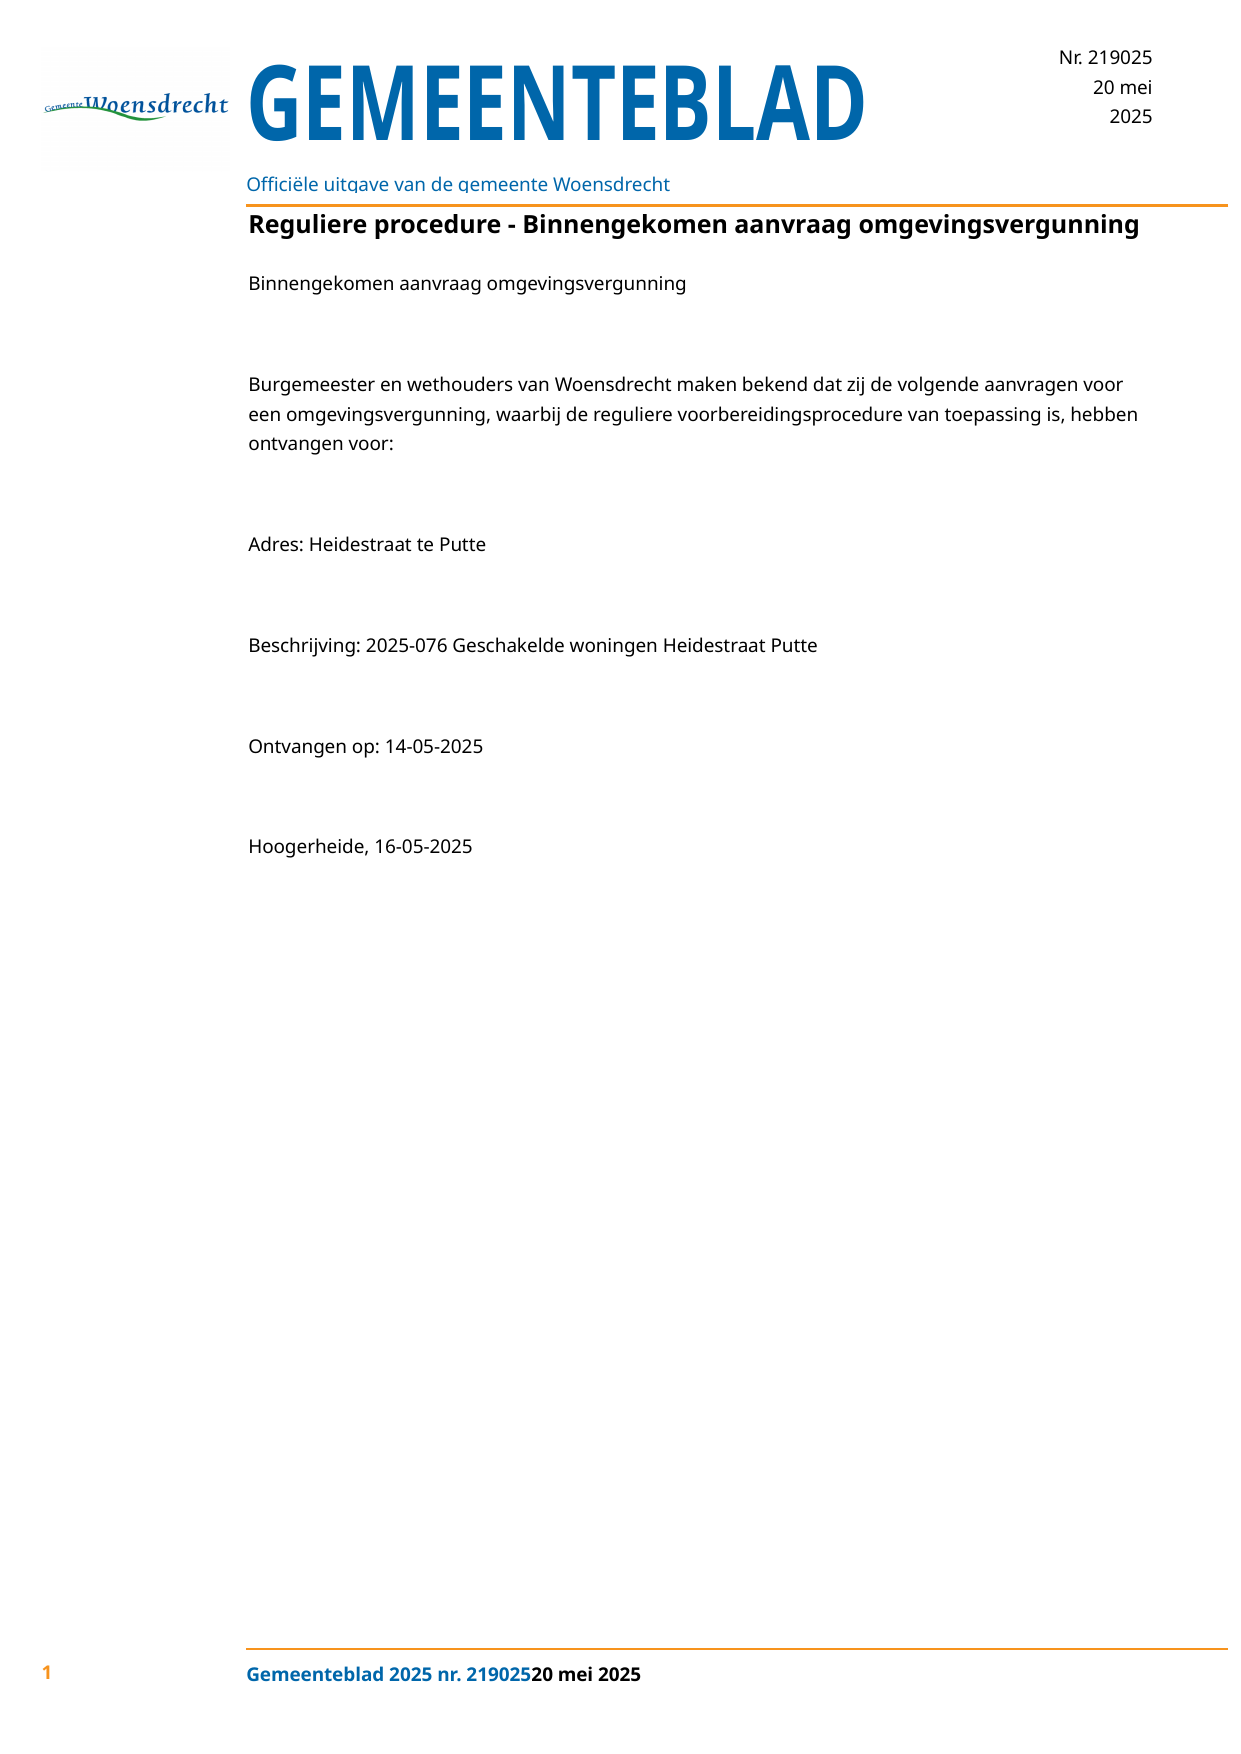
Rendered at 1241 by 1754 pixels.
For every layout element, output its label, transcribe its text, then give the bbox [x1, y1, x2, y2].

text Binnengekomen aanvraag omgevingsvergunning [248, 270, 1152, 296]
text Adres: Heidestraat te Putte [248, 531, 1152, 557]
text Reguliere procedure - Binnengekomen aanvraag omgevingsvergunning [248, 207, 1152, 241]
text Ontvangen op: 14-05-2025 [248, 733, 1152, 758]
picture [41, 47, 231, 172]
text Burgemeester en wethouders van Woensdrecht maken bekend dat zij de volgende aanvragen voor een omgevingsvergunning, waarbij de reguliere voorbereidingsprocedure van toepassing is, hebben ontvangen voor: [248, 371, 1152, 456]
text Beschrijving: 2025-076 Geschakelde woningen Heidestraat Putte [248, 632, 1152, 658]
text Hoogerheide, 16-05-2025 [248, 834, 1152, 859]
